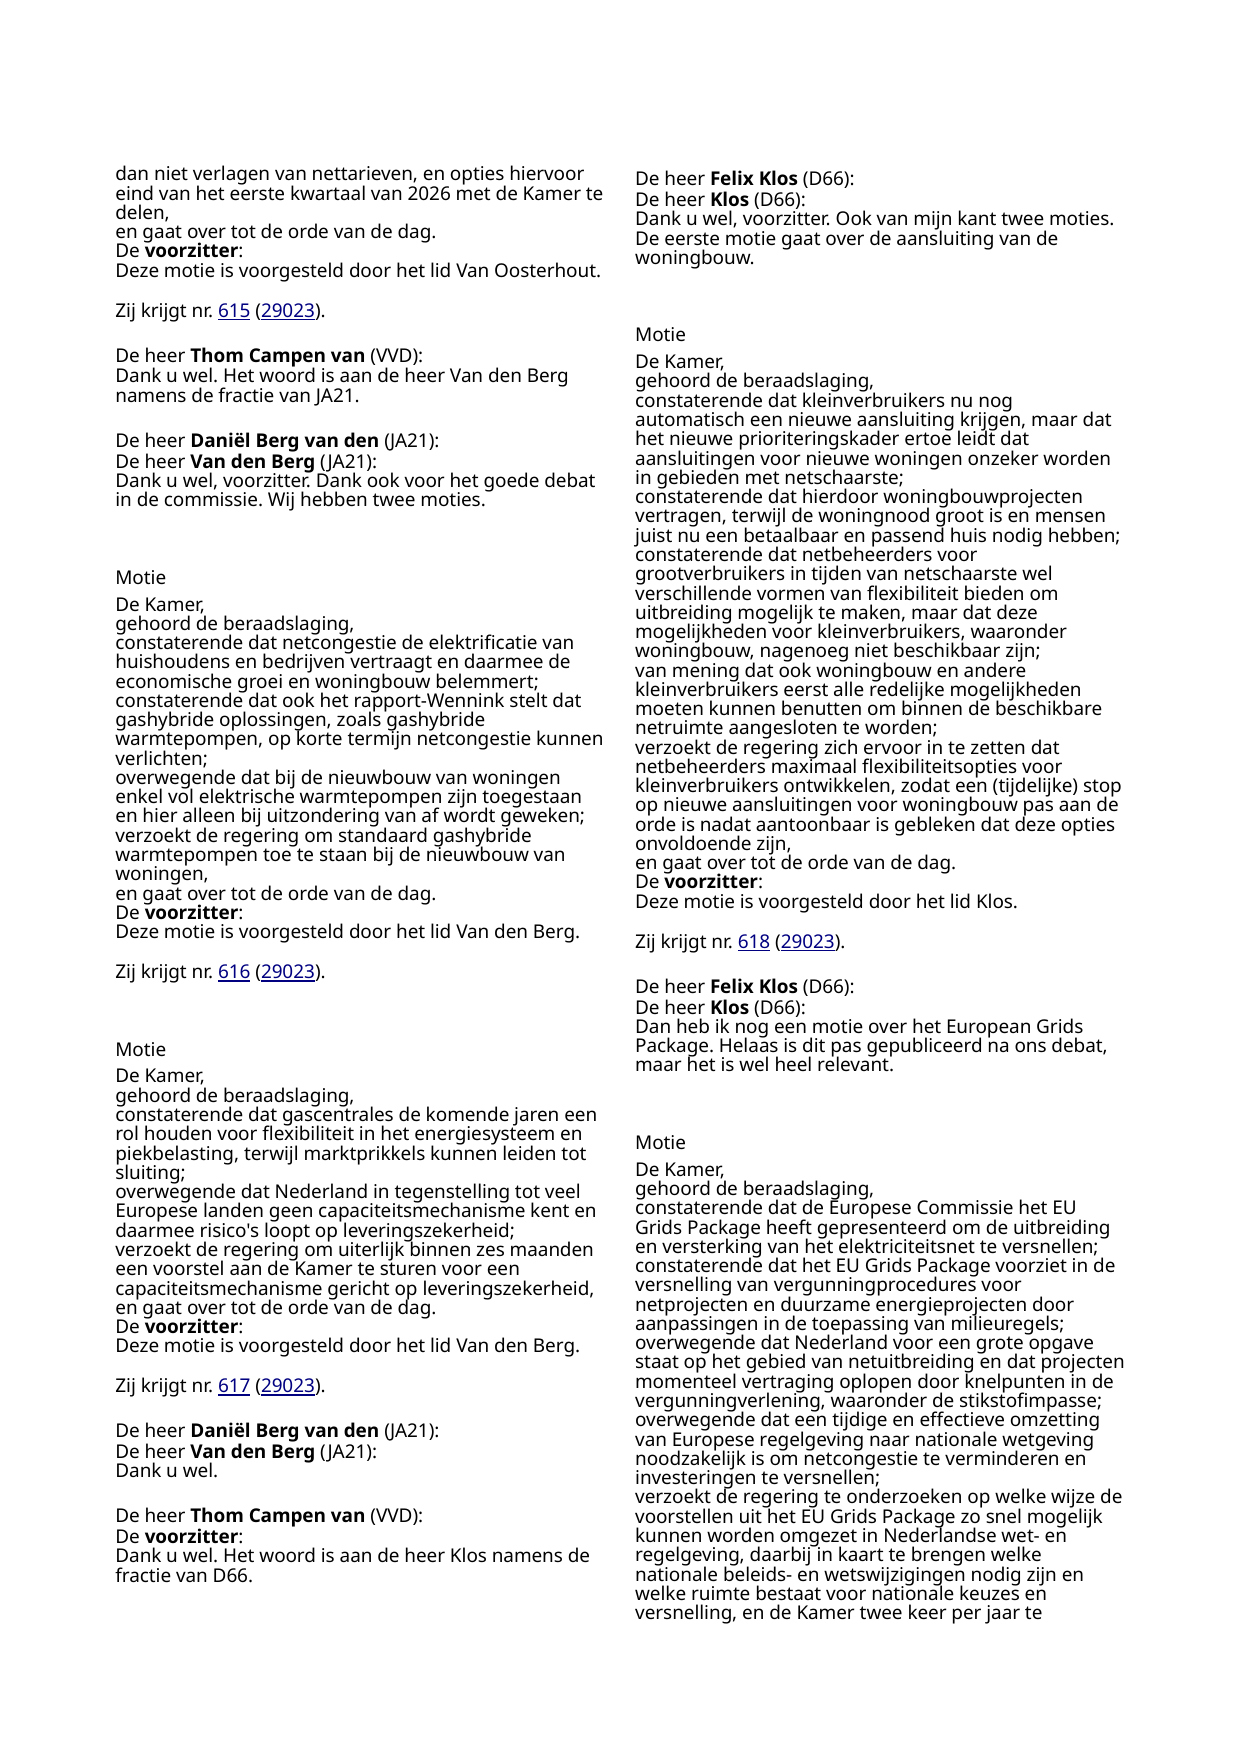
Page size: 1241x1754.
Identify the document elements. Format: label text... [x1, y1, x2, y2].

text De heer Daniël Berg van den (JA21): [115, 1417, 605, 1443]
text De voorzitter: [115, 1528, 605, 1547]
text Motie [115, 564, 605, 589]
text De voorzitter: [115, 242, 605, 262]
text verzoekt de regering om standaard gashybride warmtepompen toe te staan bij de nieuwbouw van woningen, [115, 827, 605, 884]
text Dank u wel, voorzitter. Ook van mijn kant twee moties. De eerste motie gaat over de aansluiting van de woningbouw. [635, 210, 1125, 268]
text constaterende dat netcongestie de elektrificatie van huishoudens en bedrijven vertraagt en daarmee de economische groei en woningbouw belemmert; [115, 634, 605, 692]
text constaterende dat het EU Grids Package voorziet in de versnelling van vergunningprocedures voor netprojecten en duurzame energieprojecten door aanpassingen in de toepassing van milieuregels; [635, 1257, 1125, 1334]
text De Kamer, [115, 1067, 605, 1087]
text De Kamer, [115, 596, 605, 615]
text De heer Van den Berg (JA21): [115, 453, 605, 472]
text constaterende dat hierdoor woningbouwprojecten vertragen, terwijl de woningnood groot is en mensen juist nu een betaalbaar en passend huis nodig hebben; [635, 488, 1125, 546]
text Dank u wel, voorzitter. Dank ook voor het goede debat in de commissie. Wij hebben twee moties. [115, 472, 605, 510]
text overwegende dat Nederland voor een grote opgave staat op het gebied van netuitbreiding en dat projecten momenteel vertraging oplopen door knelpunten in de vergunningverlening, waaronder de stikstofimpasse; [635, 1334, 1125, 1411]
text verzoekt de regering om uiterlijk binnen zes maanden een voorstel aan de Kamer te sturen voor een capaciteitsmechanisme gericht op leveringszekerheid, [115, 1241, 605, 1299]
text De heer Felix Klos (D66): [635, 165, 1125, 191]
text en gaat over tot de orde van de dag. [115, 1299, 605, 1318]
text constaterende dat kleinverbruikers nu nog automatisch een nieuwe aansluiting krijgen, maar dat het nieuwe prioriteringskader ertoe leidt dat aansluitingen voor nieuwe woningen onzeker worden in gebieden met netschaarste; [635, 392, 1125, 488]
text De heer Daniël Berg van den (JA21): [115, 427, 605, 453]
text Deze motie is voorgesteld door het lid Klos. [635, 893, 1125, 912]
text Motie [635, 1129, 1125, 1155]
text en gaat over tot de orde van de dag. [115, 884, 605, 904]
text en gaat over tot de orde van de dag. [635, 854, 1125, 873]
text Zij krijgt nr. 615 (29023). [115, 302, 605, 321]
text gehoord de beraadslaging, [115, 1087, 605, 1106]
text De heer Thom Campen van (VVD): [115, 1502, 605, 1528]
text en gaat over tot de orde van de dag. [115, 223, 605, 242]
text Deze motie is voorgesteld door het lid Van den Berg. [115, 1337, 605, 1357]
text constaterende dat ook het rapport-Wennink stelt dat gashybride oplossingen, zoals gashybride warmtepompen, op korte termijn netcongestie kunnen verlichten; [115, 692, 605, 769]
text Zij krijgt nr. 616 (29023). [115, 963, 605, 982]
text De voorzitter: [115, 904, 605, 923]
text Dan heb ik nog een motie over het European Grids Package. Helaas is dit pas gepubliceerd na ons debat, maar het is wel heel relevant. [635, 1018, 1125, 1076]
text Zij krijgt nr. 618 (29023). [635, 933, 1125, 952]
text overwegende dat Nederland in tegenstelling tot veel Europese landen geen capaciteitsmechanisme kent en daarmee risico's loopt op leveringszekerheid; [115, 1183, 605, 1241]
text Dank u wel. [115, 1462, 605, 1482]
text Deze motie is voorgesteld door het lid Van den Berg. [115, 923, 605, 942]
text De Kamer, [635, 353, 1125, 372]
text gehoord de beraadslaging, [115, 615, 605, 634]
text overwegende dat bij de nieuwbouw van woningen enkel vol elektrische warmtepompen zijn toegestaan en hier alleen bij uitzondering van af wordt geweken; [115, 769, 605, 827]
text gehoord de beraadslaging, [635, 1180, 1125, 1199]
text van mening dat ook woningbouw en andere kleinverbruikers eerst alle redelijke mogelijkheden moeten kunnen benutten om binnen de beschikbare netruimte aangesloten te worden; [635, 662, 1125, 739]
text Zij krijgt nr. 617 (29023). [115, 1377, 605, 1397]
text De voorzitter: [635, 873, 1125, 893]
text constaterende dat de Europese Commissie het EU Grids Package heeft gepresenteerd om de uitbreiding en versterking van het elektriciteitsnet te versnellen; [635, 1199, 1125, 1257]
text constaterende dat netbeheerders voor grootverbruikers in tijden van netschaarste wel verschillende vormen van flexibiliteit bieden om uitbreiding mogelijk te maken, maar dat deze mogelijkheden voor kleinverbruikers, waaronder woningbouw, nagenoeg niet beschikbaar zijn; [635, 546, 1125, 662]
text Deze motie is voorgesteld door het lid Van Oosterhout. [115, 262, 605, 281]
text De heer Klos (D66): [635, 191, 1125, 210]
text Motie [115, 1036, 605, 1062]
text verzoekt de regering zich ervoor in te zetten dat netbeheerders maximaal flexibiliteitsopties voor kleinverbruikers ontwikkelen, zodat een (tijdelijke) stop op nieuwe aansluitingen voor woningbouw pas aan de orde is nadat aantoonbaar is gebleken dat deze opties onvoldoende zijn, [635, 739, 1125, 854]
text Dank u wel. Het woord is aan de heer Klos namens de fractie van D66. [115, 1547, 605, 1586]
text De heer Felix Klos (D66): [635, 973, 1125, 999]
text Motie [635, 322, 1125, 347]
text gehoord de beraadslaging, [635, 372, 1125, 392]
text dan niet verlagen van nettarieven, en opties hiervoor eind van het eerste kwartaal van 2026 met de Kamer te delen, [115, 165, 605, 223]
text De heer Van den Berg (JA21): [115, 1443, 605, 1462]
text De heer Thom Campen van (VVD): [115, 342, 605, 367]
text verzoekt de regering te onderzoeken op welke wijze de voorstellen uit het EU Grids Package zo snel mogelijk kunnen worden omgezet in Nederlandse wet- en regelgeving, daarbij in kaart te brengen welke nationale beleids- en wetswijzigingen nodig zijn en welke ruimte bestaat voor nationale keuzes en versnelling, en de Kamer twee keer per jaar te [635, 1488, 1125, 1623]
text De Kamer, [635, 1161, 1125, 1180]
text overwegende dat een tijdige en effectieve omzetting van Europese regelgeving naar nationale wetgeving noodzakelijk is om netcongestie te verminderen en investeringen te versnellen; [635, 1411, 1125, 1488]
text Dank u wel. Het woord is aan de heer Van den Berg namens de fractie van JA21. [115, 367, 605, 406]
text De voorzitter: [115, 1318, 605, 1337]
text constaterende dat gascentrales de komende jaren een rol houden voor flexibiliteit in het energiesysteem en piekbelasting, terwijl marktprikkels kunnen leiden tot sluiting; [115, 1106, 605, 1183]
text De heer Klos (D66): [635, 999, 1125, 1018]
